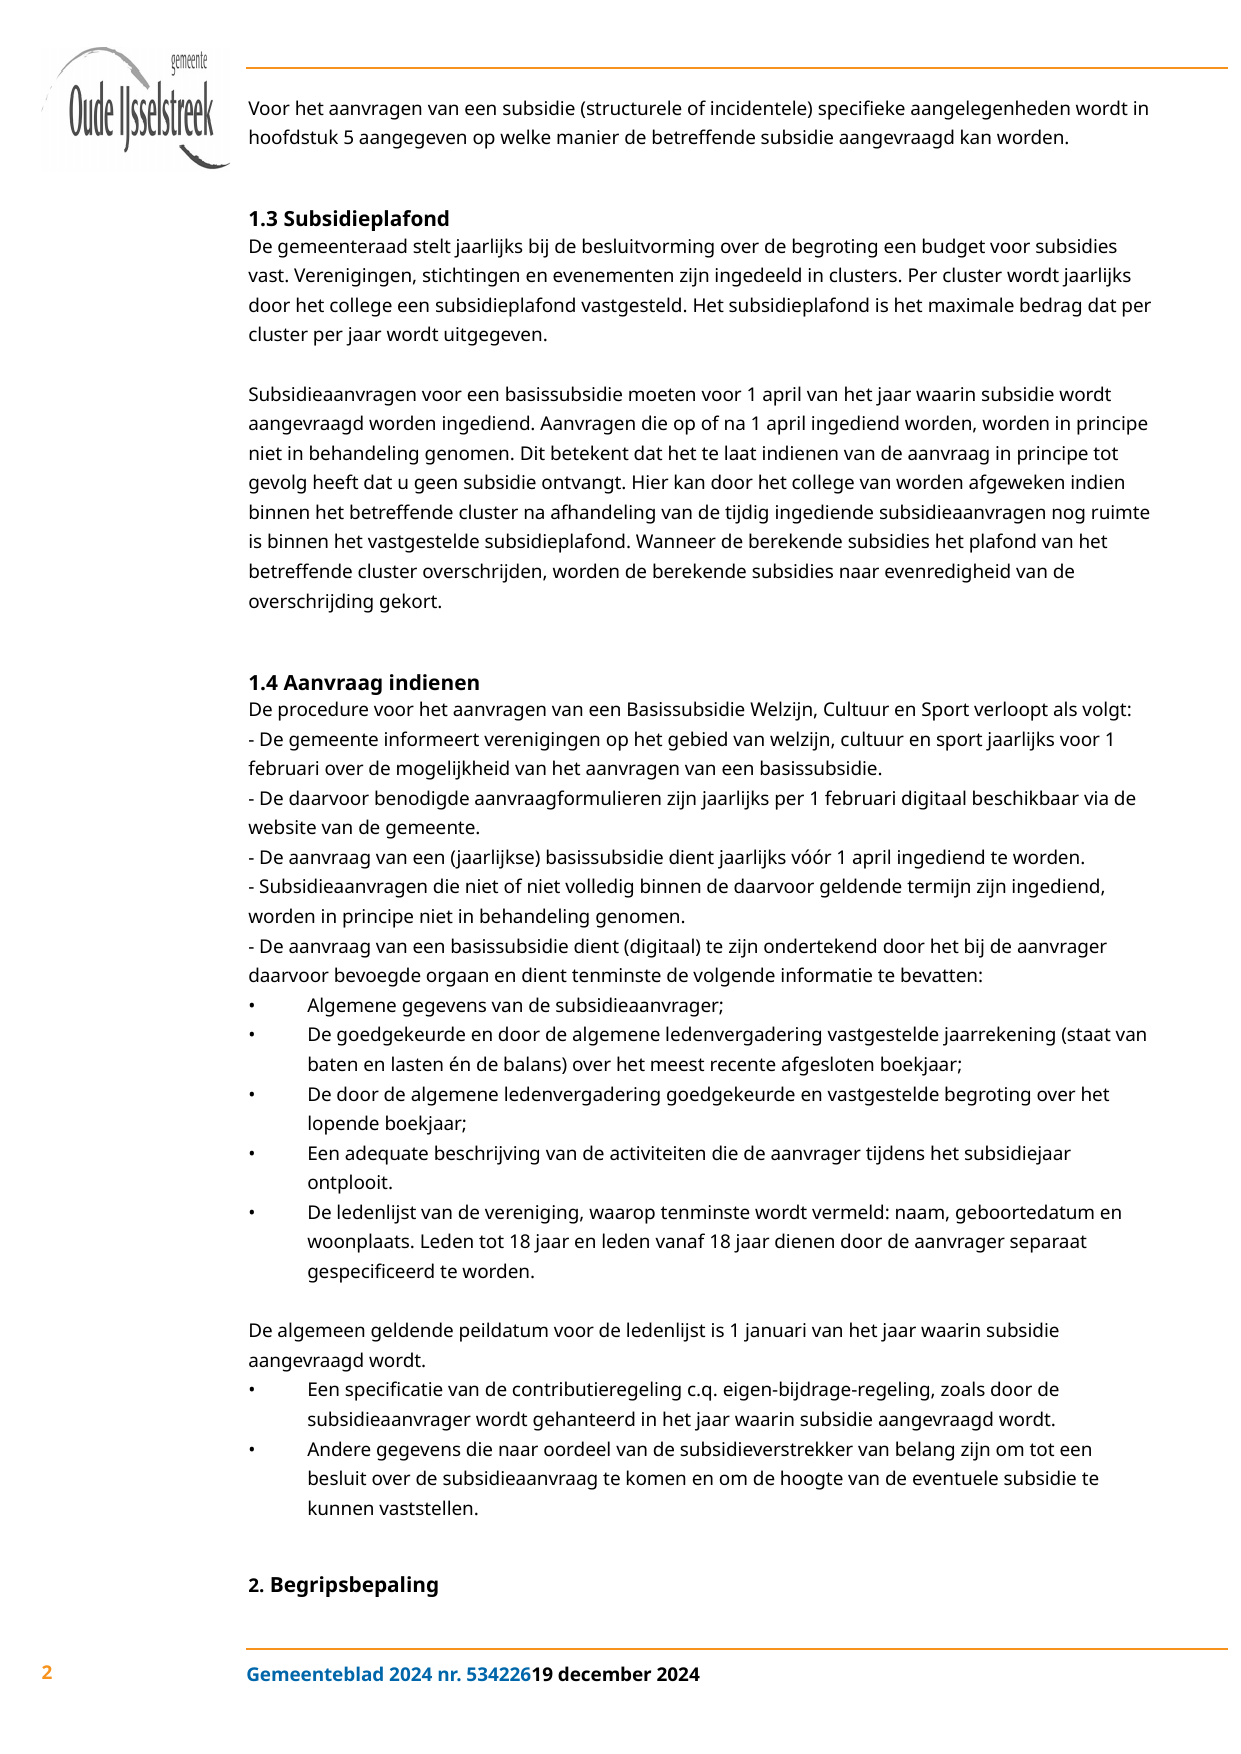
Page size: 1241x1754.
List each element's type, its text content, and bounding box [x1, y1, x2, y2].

text - De aanvraag van een basissubsidie dient (digitaal) te zijn ondertekend door het bij de aanvrager daarvoor bevoegde orgaan en dient tenminste de volgende informatie te bevatten: [248, 933, 1152, 988]
text De procedure voor het aanvragen van een Basissubsidie Welzijn, Cultuur en Sport verloopt als volgt: [248, 696, 1152, 722]
list Een adequate beschrijving van de activiteiten die de aanvrager tijdens het subsidiejaar ontplooit. [248, 1140, 1152, 1195]
text Subsidieaanvragen voor een basissubsidie moeten voor 1 april van het jaar waarin subsidie wordt aangevraagd worden ingediend. Aanvragen die op of na 1 april ingediend worden, worden in principe niet in behandeling genomen. Dit betekent dat het te laat indienen van de aanvraag in principe tot gevolg heeft dat u geen subsidie ontvangt. Hier kan door het college van worden afgeweken indien binnen het betreffende cluster na afhandeling van de tijdig ingediende subsidieaanvragen nog ruimte is binnen het vastgestelde subsidieplafond. Wanneer de berekende subsidies het plafond van het betreffende cluster overschrijden, worden de berekende subsidies naar evenredigheid van de overschrijding gekort. [248, 381, 1152, 613]
list De door de algemene ledenvergadering goedgekeurde en vastgestelde begroting over het lopende boekjaar; [248, 1081, 1152, 1136]
text - De daarvoor benodigde aanvraagformulieren zijn jaarlijks per 1 februari digitaal beschikbaar via de website van de gemeente. [248, 785, 1152, 840]
text - De aanvraag van een (jaarlijkse) basissubsidie dient jaarlijks vóór 1 april ingediend te worden. [248, 844, 1152, 870]
list De ledenlijst van de vereniging, waarop tenminste wordt vermeld: naam, geboortedatum en woonplaats. Leden tot 18 jaar en leden vanaf 18 jaar dienen door de aanvrager separaat gespecificeerd te worden. [248, 1199, 1152, 1284]
text 2. Begripsbepaling [248, 1570, 1152, 1599]
list De goedgekeurde en door de algemene ledenvergadering vastgestelde jaarrekening (staat van baten en lasten én de balans) over het meest recente afgesloten boekjaar; [248, 1022, 1152, 1077]
text 1.4 Aanvraag indienen [248, 668, 1152, 696]
picture [41, 47, 231, 172]
list Andere gegevens die naar oordeel van de subsidieverstrekker van belang zijn om tot een besluit over de subsidieaanvraag te komen en om de hoogte van de eventuele subsidie te kunnen vaststellen. [248, 1436, 1152, 1521]
text Voor het aanvragen van een subsidie (structurele of incidentele) specifieke aangelegenheden wordt in hoofdstuk 5 aangegeven op welke manier de betreffende subsidie aangevraagd kan worden. [248, 95, 1152, 150]
list Een specificatie van de contributieregeling c.q. eigen-bijdrage-regeling, zoals door de subsidieaanvrager wordt gehanteerd in het jaar waarin subsidie aangevraagd wordt. [248, 1377, 1152, 1432]
text 1.3 Subsidieplafond [248, 204, 1152, 233]
text - De gemeente informeert verenigingen op het gebied van welzijn, cultuur en sport jaarlijks voor 1 februari over de mogelijkheid van het aanvragen van een basissubsidie. [248, 726, 1152, 781]
text De gemeenteraad stelt jaarlijks bij de besluitvorming over de begroting een budget voor subsidies vast. Verenigingen, stichtingen en evenementen zijn ingedeeld in clusters. Per cluster wordt jaarlijks door het college een subsidieplafond vastgesteld. Het subsidieplafond is het maximale bedrag dat per cluster per jaar wordt uitgegeven. [248, 233, 1152, 347]
text De algemeen geldende peildatum voor de ledenlijst is 1 januari van het jaar waarin subsidie aangevraagd wordt. [248, 1317, 1152, 1373]
text - Subsidieaanvragen die niet of niet volledig binnen de daarvoor geldende termijn zijn ingediend, worden in principe niet in behandeling genomen. [248, 874, 1152, 929]
list Algemene gegevens van de subsidieaanvrager; [248, 992, 1152, 1018]
